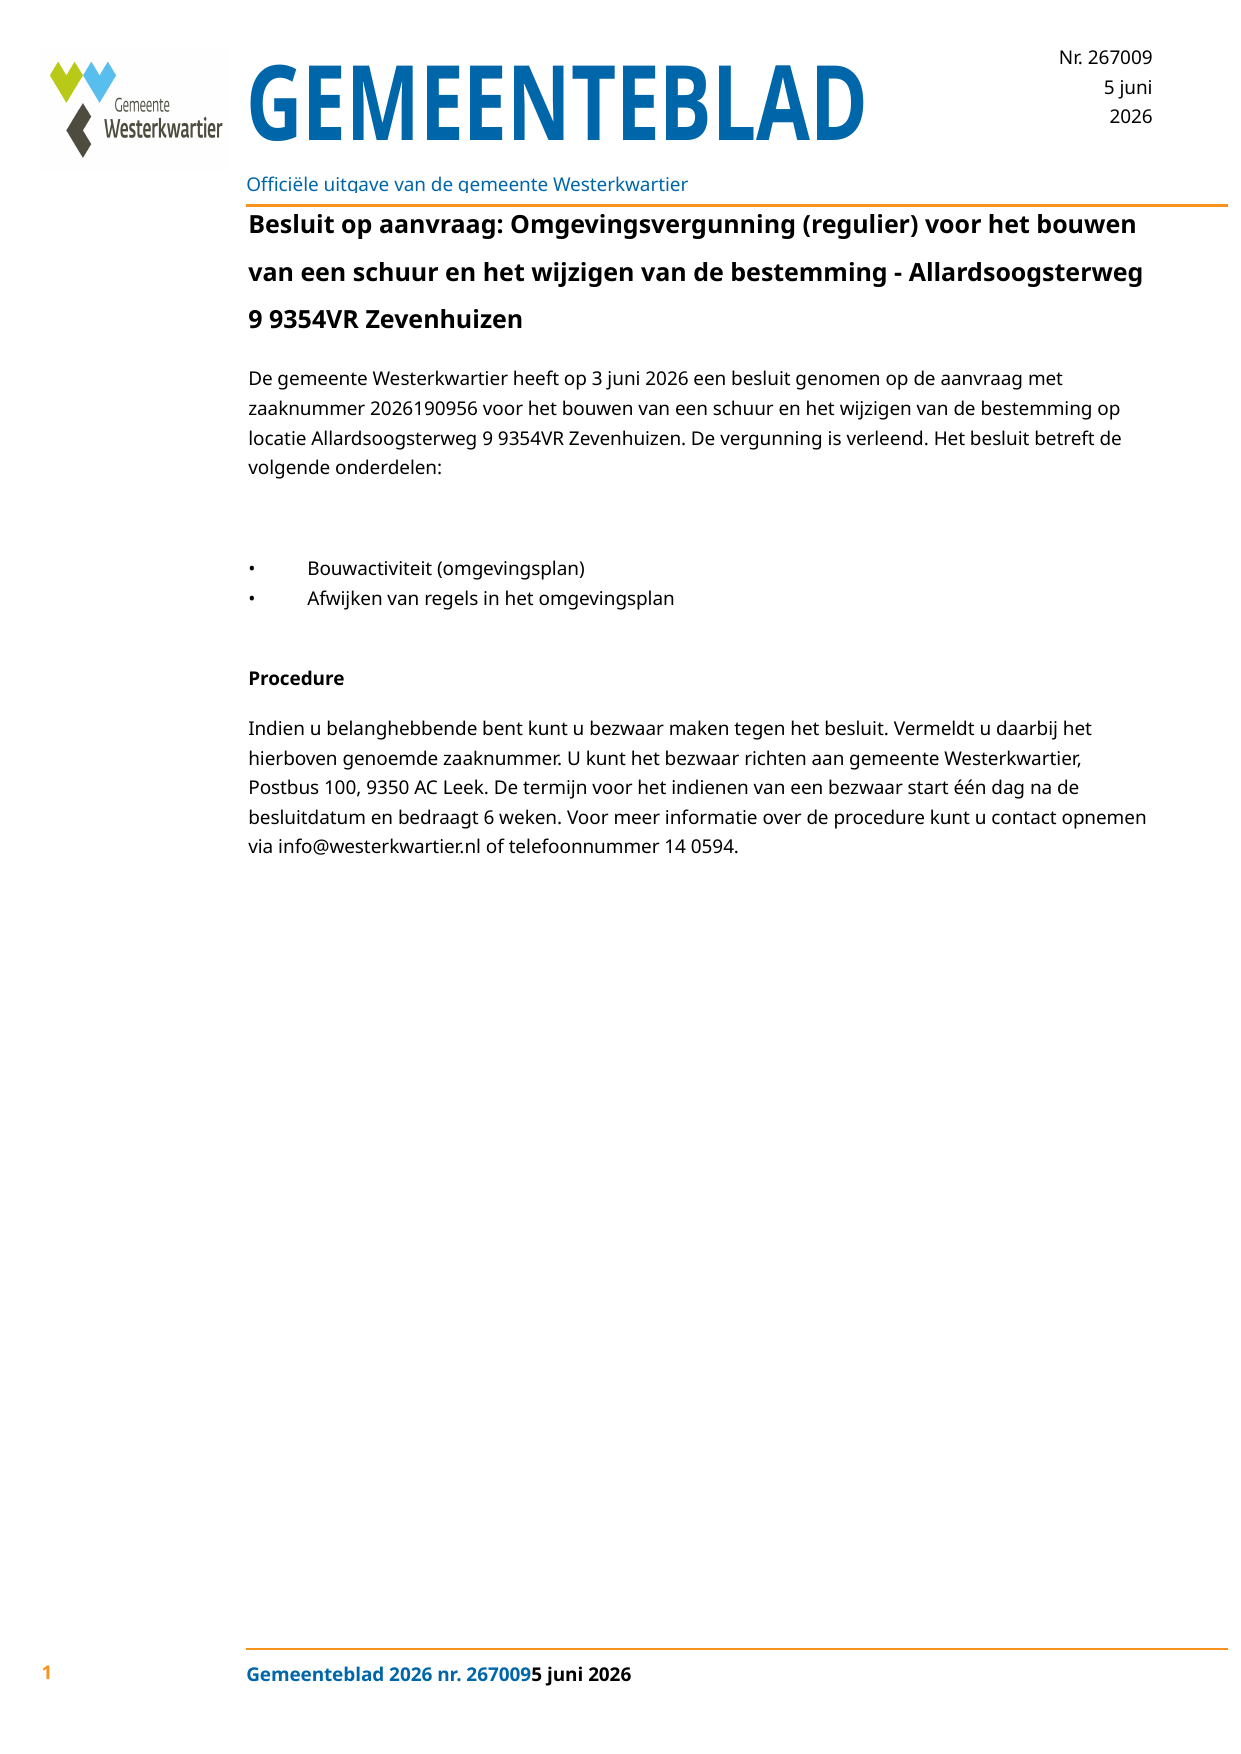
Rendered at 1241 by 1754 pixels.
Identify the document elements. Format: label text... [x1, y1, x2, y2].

text Procedure [248, 665, 1152, 690]
list Bouwactiviteit (omgevingsplan) [248, 555, 1152, 581]
text Indien u belanghebbende bent kunt u bezwaar maken tegen het besluit. Vermeldt u daarbij het hierboven genoemde zaaknummer. U kunt het bezwaar richten aan gemeente Westerkwartier, Postbus 100, 9350 AC Leek. De termijn voor het indienen van een bezwaar start één dag na de besluitdatum en bedraagt 6 weken. Voor meer informatie over de procedure kunt u contact opnemen via info@westerkwartier.nl of telefoonnummer 14 0594. [248, 715, 1152, 859]
text Besluit op aanvraag: Omgevingsvergunning (regulier) voor het bouwen van een schuur en het wijzigen van de bestemming - Allardsoogsterweg 9 9354VR Zevenhuizen [248, 207, 1152, 336]
picture [41, 47, 231, 172]
text De gemeente Westerkwartier heeft op 3 juni 2026 een besluit genomen op de aanvraag met zaaknummer 2026190956 voor het bouwen van een schuur en het wijzigen van de bestemming op locatie Allardsoogsterweg 9 9354VR Zevenhuizen. De vergunning is verleend. Het besluit betreft de volgende onderdelen: [248, 366, 1152, 480]
list Afwijken van regels in het omgevingsplan [248, 585, 1152, 610]
